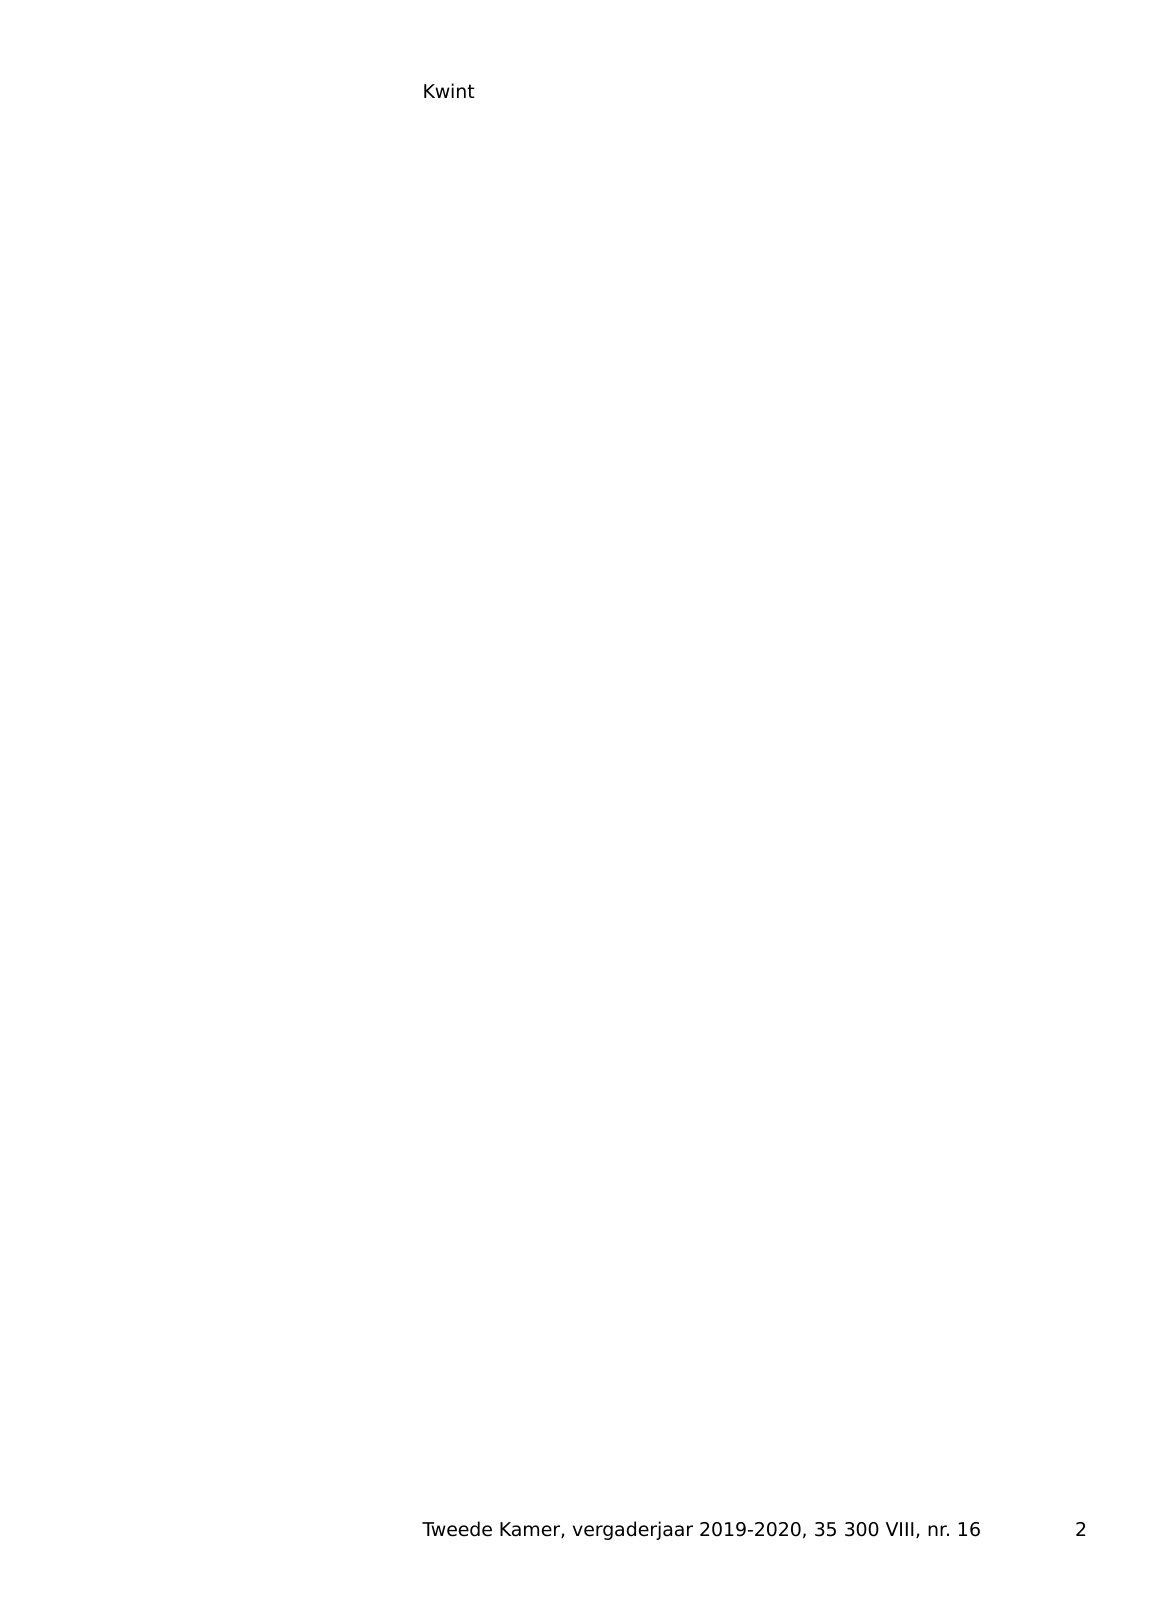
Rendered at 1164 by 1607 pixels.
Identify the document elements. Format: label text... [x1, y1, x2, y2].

text Kwint [422, 59, 1087, 103]
